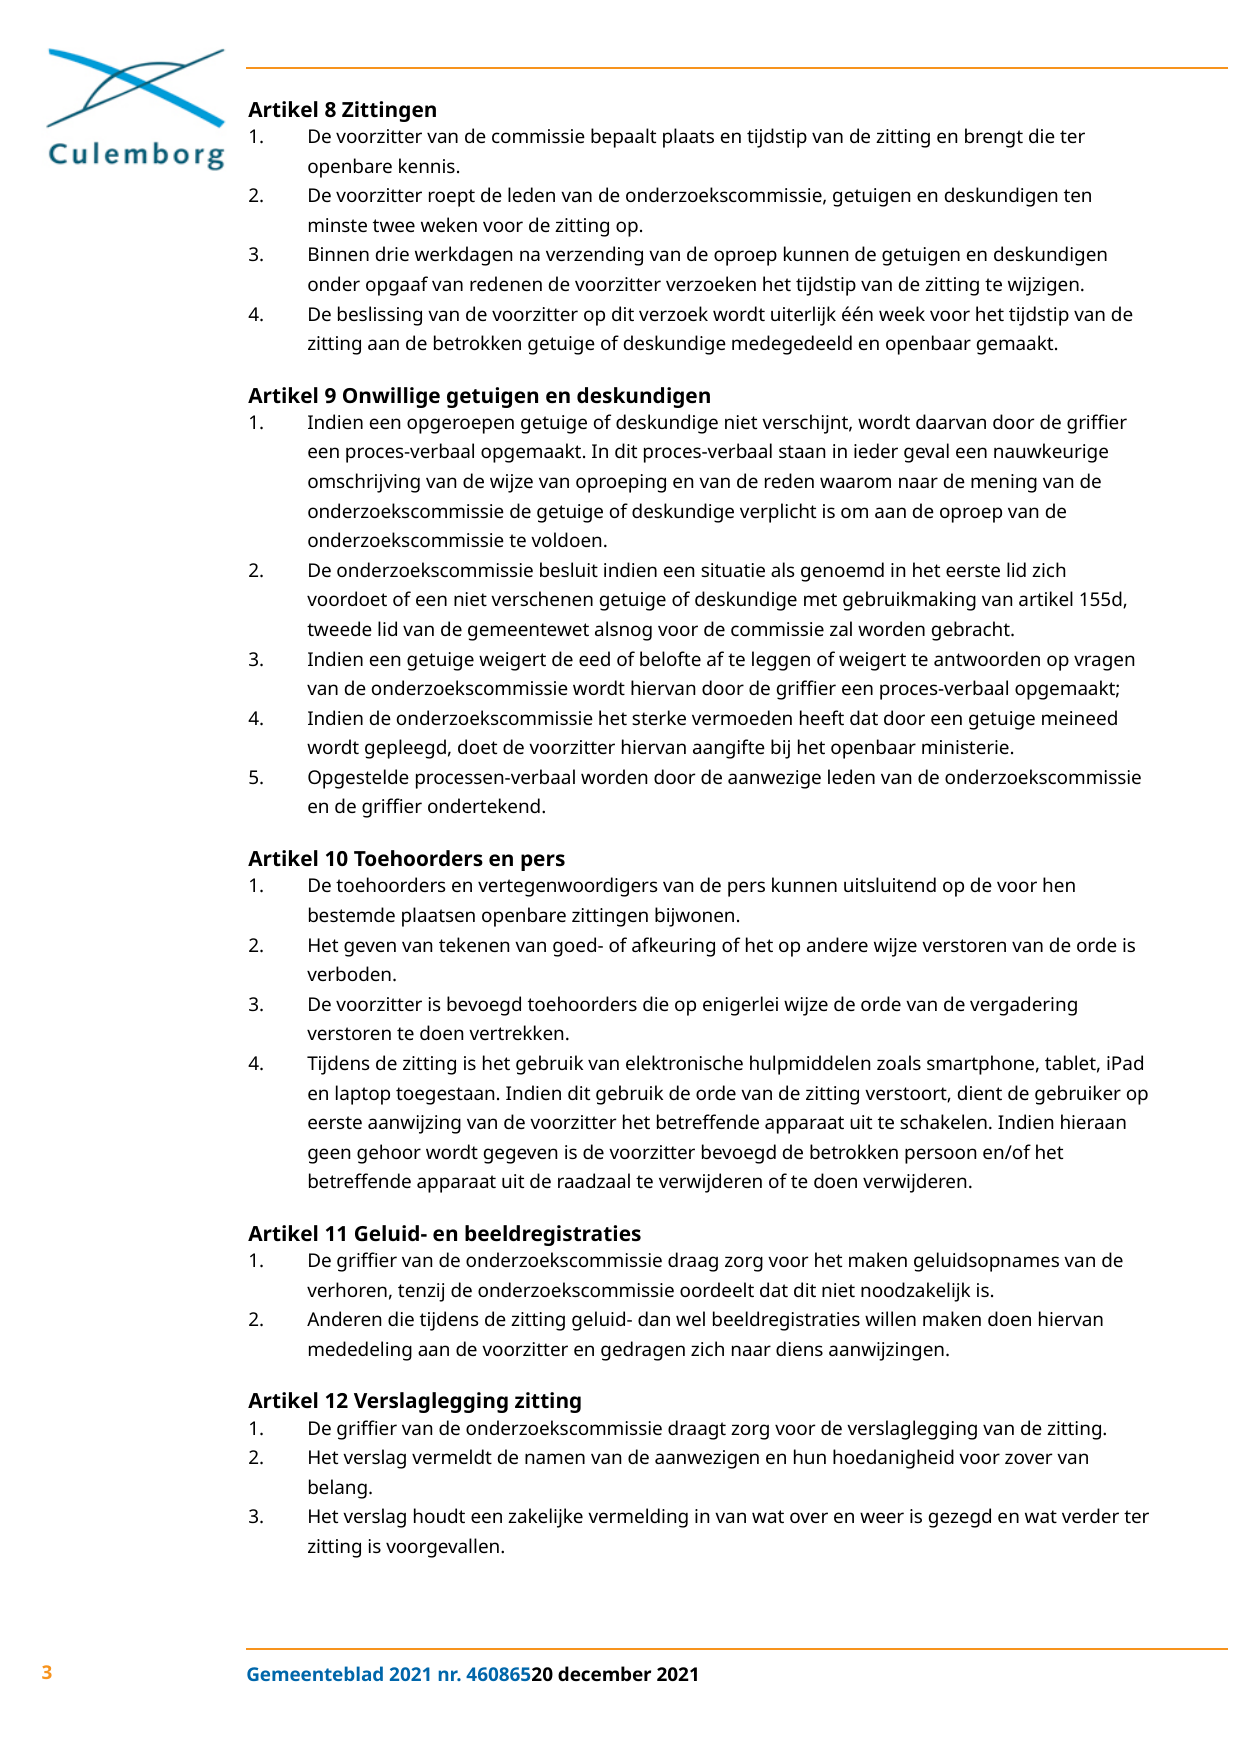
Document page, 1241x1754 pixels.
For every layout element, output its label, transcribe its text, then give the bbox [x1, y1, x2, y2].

list De voorzitter van de commissie bepaalt plaats en tijdstip van de zitting en brengt die ter openbare kennis. [248, 123, 1152, 178]
list De voorzitter is bevoegd toehoorders die op enigerlei wijze de orde van de vergadering verstoren te doen vertrekken. [248, 991, 1152, 1046]
list Binnen drie werkdagen na verzending van de oproep kunnen de getuigen en deskundigen onder opgaaf van redenen de voorzitter verzoeken het tijdstip van de zitting te wijzigen. [248, 242, 1152, 297]
list De beslissing van de voorzitter op dit verzoek wordt uiterlijk één week voor het tijdstip van de zitting aan de betrokken getuige of deskundige medegedeeld en openbaar gemaakt. [248, 301, 1152, 356]
list De griffier van de onderzoekscommissie draagt zorg voor de verslaglegging van de zitting. [248, 1415, 1152, 1441]
text Artikel 8 Zittingen [248, 95, 1152, 123]
list De onderzoekscommissie besluit indien een situatie als genoemd in het eerste lid zich voordoet of een niet verschenen getuige of deskundige met gebruikmaking van artikel 155d, tweede lid van de gemeentewet alsnog voor de commissie zal worden gebracht. [248, 557, 1152, 642]
list Indien een opgeroepen getuige of deskundige niet verschijnt, wordt daarvan door de griffier een proces-verbaal opgemaakt. In dit proces-verbaal staan in ieder geval een nauwkeurige omschrijving van de wijze van oproeping en van de reden waarom naar de mening van de onderzoekscommissie de getuige of deskundige verplicht is om aan de oproep van de onderzoekscommissie te voldoen. [248, 409, 1152, 553]
list Anderen die tijdens de zitting geluid- dan wel beeldregistraties willen maken doen hiervan mededeling aan de voorzitter en gedragen zich naar diens aanwijzingen. [248, 1306, 1152, 1362]
list Het verslag houdt een zakelijke vermelding in van wat over en weer is gezegd en wat verder ter zitting is voorgevallen. [248, 1504, 1152, 1559]
list Tijdens de zitting is het gebruik van elektronische hulpmiddelen zoals smartphone, tablet, iPad en laptop toegestaan. Indien dit gebruik de orde van de zitting verstoort, dient de gebruiker op eerste aanwijzing van de voorzitter het betreffende apparaat uit te schakelen. Indien hieraan geen gehoor wordt gegeven is de voorzitter bevoegd de betrokken persoon en/of het betreffende apparaat uit de raadzaal te verwijderen of te doen verwijderen. [248, 1050, 1152, 1194]
list Het verslag vermeldt de namen van de aanwezigen en hun hoedanigheid voor zover van belang. [248, 1444, 1152, 1500]
list Indien een getuige weigert de eed of belofte af te leggen of weigert te antwoorden op vragen van de onderzoekscommissie wordt hiervan door de griffier een proces-verbaal opgemaakt; [248, 646, 1152, 701]
list Het geven van tekenen van goed- of afkeuring of het op andere wijze verstoren van de orde is verboden. [248, 932, 1152, 987]
list Opgestelde processen-verbaal worden door de aanwezige leden van de onderzoekscommissie en de griffier ondertekend. [248, 764, 1152, 819]
list De toehoorders en vertegenwoordigers van de pers kunnen uitsluitend op de voor hen bestemde plaatsen openbare zittingen bijwonen. [248, 873, 1152, 928]
text Artikel 10 Toehoorders en pers [248, 844, 1152, 873]
list De griffier van de onderzoekscommissie draag zorg voor het maken geluidsopnames van de verhoren, tenzij de onderzoekscommissie oordeelt dat dit niet noodzakelijk is. [248, 1247, 1152, 1303]
text Artikel 9 Onwillige getuigen en deskundigen [248, 381, 1152, 409]
list De voorzitter roept de leden van de onderzoekscommissie, getuigen en deskundigen ten minste twee weken voor de zitting op. [248, 182, 1152, 238]
picture [41, 47, 231, 172]
text Artikel 12 Verslaglegging zitting [248, 1386, 1152, 1415]
text Artikel 11 Geluid- en beeldregistraties [248, 1219, 1152, 1247]
list Indien de onderzoekscommissie het sterke vermoeden heeft dat door een getuige meineed wordt gepleegd, doet de voorzitter hiervan aangifte bij het openbaar ministerie. [248, 705, 1152, 760]
